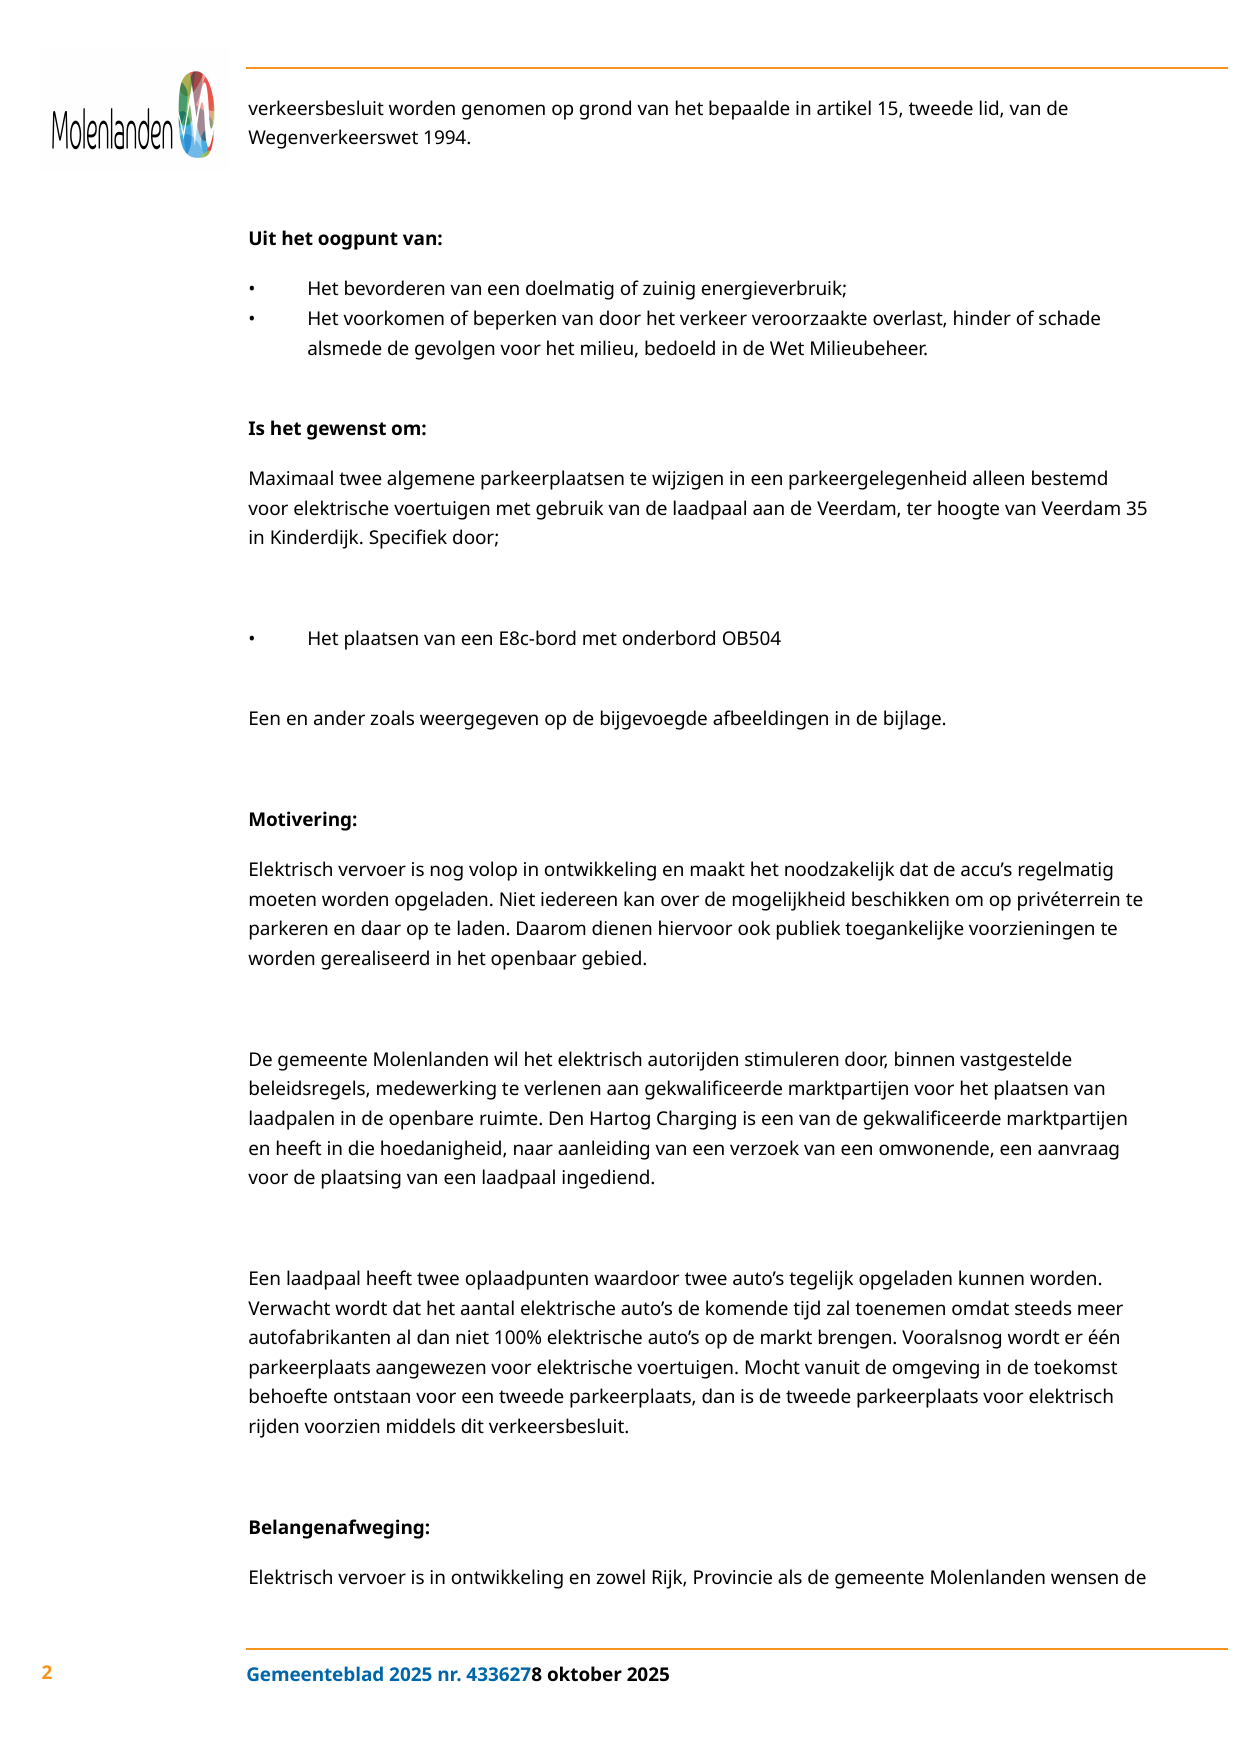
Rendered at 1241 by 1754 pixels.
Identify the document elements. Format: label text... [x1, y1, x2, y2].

text Is het gewenst om: [248, 415, 1152, 441]
text Elektrisch vervoer is nog volop in ontwikkeling en maakt het noodzakelijk dat de accu’s regelmatig moeten worden opgeladen. Niet iedereen kan over de mogelijkheid beschikken om op privéterrein te parkeren en daar op te laden. Daarom dienen hiervoor ook publiek toegankelijke voorzieningen te worden gerealiseerd in het openbaar gebied. [248, 856, 1152, 971]
text Motivering: [248, 806, 1152, 832]
text Een en ander zoals weergegeven op de bijgevoegde afbeeldingen in de bijlage. [248, 705, 1152, 731]
list Het voorkomen of beperken van door het verkeer veroorzaakte overlast, hinder of schade alsmede de gevolgen voor het milieu, bedoeld in de Wet Milieubeheer. [248, 305, 1152, 361]
text Maximaal twee algemene parkeerplaatsen te wijzigen in een parkeergelegenheid alleen bestemd voor elektrische voertuigen met gebruik van de laadpaal aan de Veerdam, ter hoogte van Veerdam 35 in Kinderdijk. Specifiek door; [248, 465, 1152, 550]
text verkeersbesluit worden genomen op grond van het bepaalde in artikel 15, tweede lid, van de Wegenverkeerswet 1994. [248, 95, 1152, 150]
list Het bevorderen van een doelmatig of zuinig energieverbruik; [248, 276, 1152, 301]
picture [41, 47, 231, 172]
text Elektrisch vervoer is in ontwikkeling en zowel Rijk, Provincie als de gemeente Molenlanden wensen de [248, 1564, 1152, 1590]
text De gemeente Molenlanden wil het elektrisch autorijden stimuleren door, binnen vastgestelde beleidsregels, medewerking te verlenen aan gekwalificeerde marktpartijen voor het plaatsen van laadpalen in de openbare ruimte. Den Hartog Charging is een van de gekwalificeerde marktpartijen en heeft in die hoedanigheid, naar aanleiding van een verzoek van een omwonende, een aanvraag voor de plaatsing van een laadpaal ingediend. [248, 1046, 1152, 1190]
list Het plaatsen van een E8c-bord met onderbord OB504 [248, 625, 1152, 651]
text Een laadpaal heeft twee oplaadpunten waardoor twee auto’s tegelijk opgeladen kunnen worden. Verwacht wordt dat het aantal elektrische auto’s de komende tijd zal toenemen omdat steeds meer autofabrikanten al dan niet 100% elektrische auto’s op de markt brengen. Vooralsnog wordt er één parkeerplaats aangewezen voor elektrische voertuigen. Mocht vanuit de omgeving in de toekomst behoefte ontstaan voor een tweede parkeerplaats, dan is de tweede parkeerplaats voor elektrisch rijden voorzien middels dit verkeersbesluit. [248, 1265, 1152, 1439]
text Belangenafweging: [248, 1514, 1152, 1540]
text Uit het oogpunt van: [248, 225, 1152, 251]
